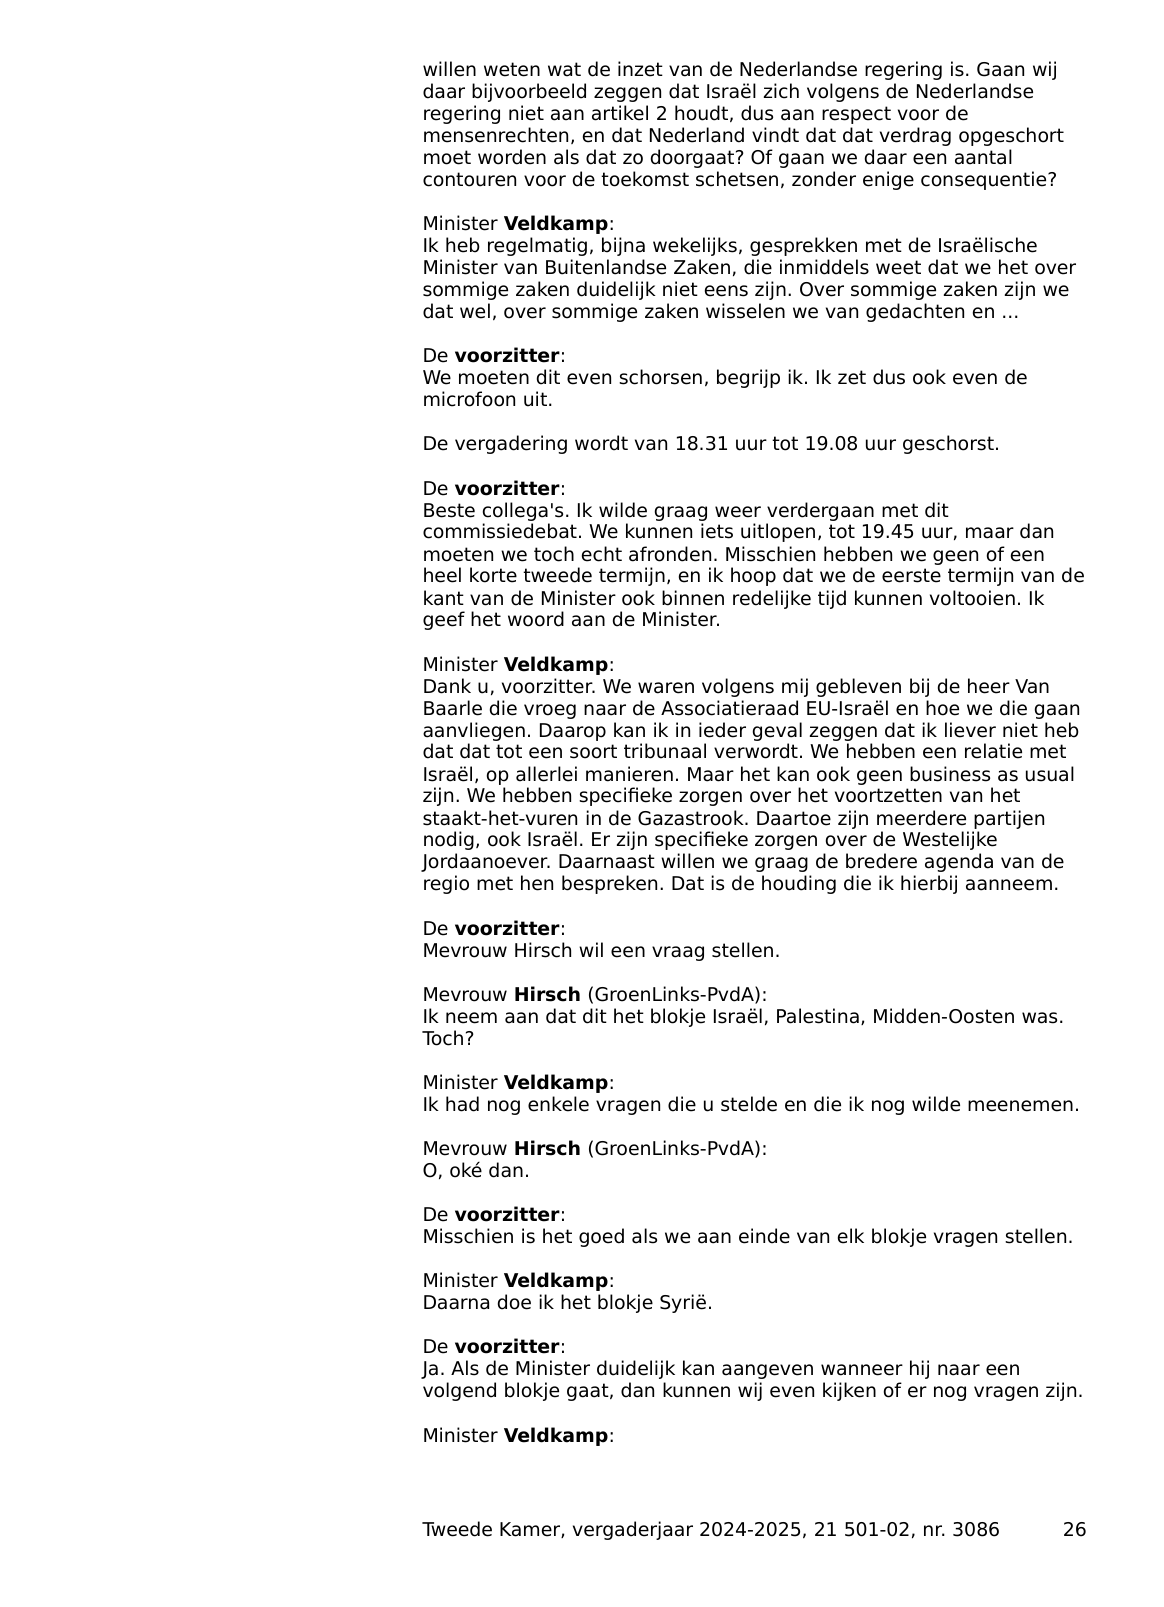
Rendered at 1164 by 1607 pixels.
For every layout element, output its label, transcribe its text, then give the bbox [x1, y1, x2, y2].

text Misschien is het goed als we aan einde van elk blokje vragen stellen. [422, 1226, 1087, 1248]
text Minister Veldkamp: [422, 1072, 1087, 1094]
text Beste collega's. Ik wilde graag weer verdergaan met dit commissiedebat. We kunnen iets uitlopen, tot 19.45 uur, maar dan moeten we toch echt afronden. Misschien hebben we geen of een heel korte tweede termijn, en ik hoop dat we de eerste termijn van de kant van de Minister ook binnen redelijke tijd kunnen voltooien. Ik geef het woord aan de Minister. [422, 499, 1087, 631]
text De vergadering wordt van 18.31 uur tot 19.08 uur geschorst. [422, 433, 1087, 455]
text Minister Veldkamp: [422, 653, 1087, 676]
text Minister Veldkamp: [422, 1424, 1087, 1446]
text De voorzitter: [422, 477, 1087, 499]
text Ik heb regelmatig, bijna wekelijks, gesprekken met de Israëlische Minister van Buitenlandse Zaken, die inmiddels weet dat we het over sommige zaken duidelijk niet eens zijn. Over sommige zaken zijn we dat wel, over sommige zaken wisselen we van gedachten en ... [422, 235, 1087, 323]
text Dank u, voorzitter. We waren volgens mij gebleven bij de heer Van Baarle die vroeg naar de Associatieraad EU-Israël en hoe we die gaan aanvliegen. Daarop kan ik in ieder geval zeggen dat ik liever niet heb dat dat tot een soort tribunaal verwordt. We hebben een relatie met Israël, op allerlei manieren. Maar het kan ook geen business as usual zijn. We hebben specifieke zorgen over het voortzetten van het staakt-het-vuren in de Gazastrook. Daartoe zijn meerdere partijen nodig, ook Israël. Er zijn specifieke zorgen over de Westelijke Jordaanoever. Daarnaast willen we graag de bredere agenda van de regio met hen bespreken. Dat is de houding die ik hierbij aanneem. [422, 676, 1087, 895]
text Minister Veldkamp: [422, 213, 1087, 235]
text Mevrouw Hirsch (GroenLinks-PvdA): [422, 1138, 1087, 1160]
text willen weten wat de inzet van de Nederlandse regering is. Gaan wij daar bijvoorbeeld zeggen dat Israël zich volgens de Nederlandse regering niet aan artikel 2 houdt, dus aan respect voor de mensenrechten, en dat Nederland vindt dat dat verdrag opgeschort moet worden als dat zo doorgaat? Of gaan we daar een aantal contouren voor de toekomst schetsen, zonder enige consequentie? [422, 59, 1087, 191]
text Minister Veldkamp: [422, 1270, 1087, 1292]
text Daarna doe ik het blokje Syrië. [422, 1292, 1087, 1314]
text De voorzitter: [422, 917, 1087, 939]
text De voorzitter: [422, 1336, 1087, 1358]
text We moeten dit even schorsen, begrijp ik. Ik zet dus ook even de microfoon uit. [422, 367, 1087, 411]
text Mevrouw Hirsch wil een vraag stellen. [422, 939, 1087, 961]
text De voorzitter: [422, 1204, 1087, 1226]
text Ik neem aan dat dit het blokje Israël, Palestina, Midden-Oosten was. Toch? [422, 1006, 1087, 1049]
text De voorzitter: [422, 345, 1087, 367]
text Ja. Als de Minister duidelijk kan aangeven wanneer hij naar een volgend blokje gaat, dan kunnen wij even kijken of er nog vragen zijn. [422, 1358, 1087, 1402]
text Ik had nog enkele vragen die u stelde en die ik nog wilde meenemen. [422, 1094, 1087, 1116]
text Mevrouw Hirsch (GroenLinks-PvdA): [422, 984, 1087, 1006]
text O, oké dan. [422, 1160, 1087, 1182]
